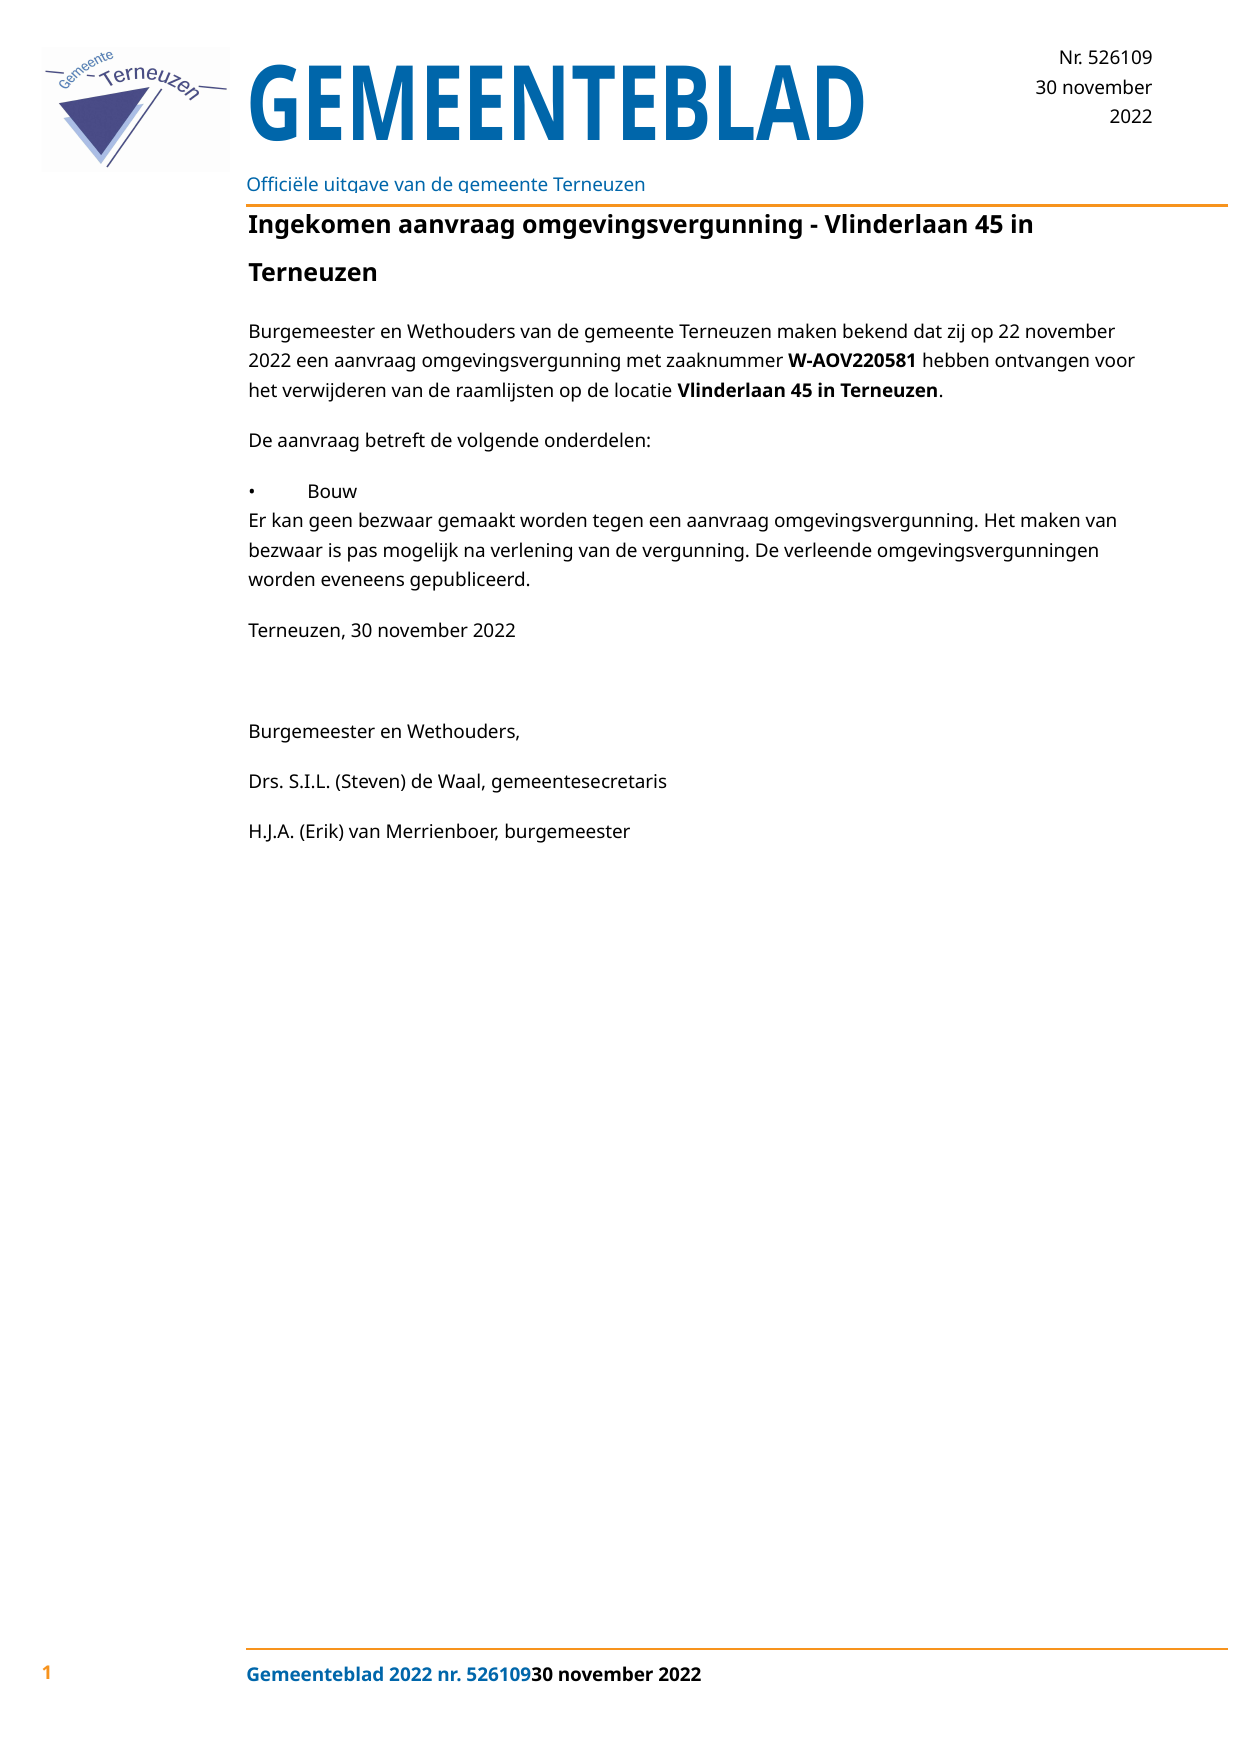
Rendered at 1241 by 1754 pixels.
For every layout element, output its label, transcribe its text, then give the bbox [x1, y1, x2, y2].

text Ingekomen aanvraag omgevingsvergunning - Vlinderlaan 45 in Terneuzen [248, 207, 1152, 288]
text Burgemeester en Wethouders, [248, 718, 1152, 744]
picture [41, 47, 231, 172]
text Er kan geen bezwaar gemaakt worden tegen een aanvraag omgevingsvergunning. Het maken van bezwaar is pas mogelijk na verlening van de vergunning. De verleende omgevingsvergunningen worden eveneens gepubliceerd. [248, 507, 1152, 592]
text Burgemeester en Wethouders van de gemeente Terneuzen maken bekend dat zij op 22 november 2022 een aanvraag omgevingsvergunning met zaaknummer W-AOV220581 hebben ontvangen voor het verwijderen van de raamlijsten op de locatie Vlinderlaan 45 in Terneuzen. [248, 318, 1152, 403]
text Drs. S.I.L. (Steven) de Waal, gemeentesecretaris [248, 768, 1152, 794]
list Bouw [248, 478, 1152, 504]
text De aanvraag betreft de volgende onderdelen: [248, 427, 1152, 453]
text H.J.A. (Erik) van Merrienboer, burgemeester [248, 819, 1152, 844]
text Terneuzen, 30 november 2022 [248, 617, 1152, 643]
